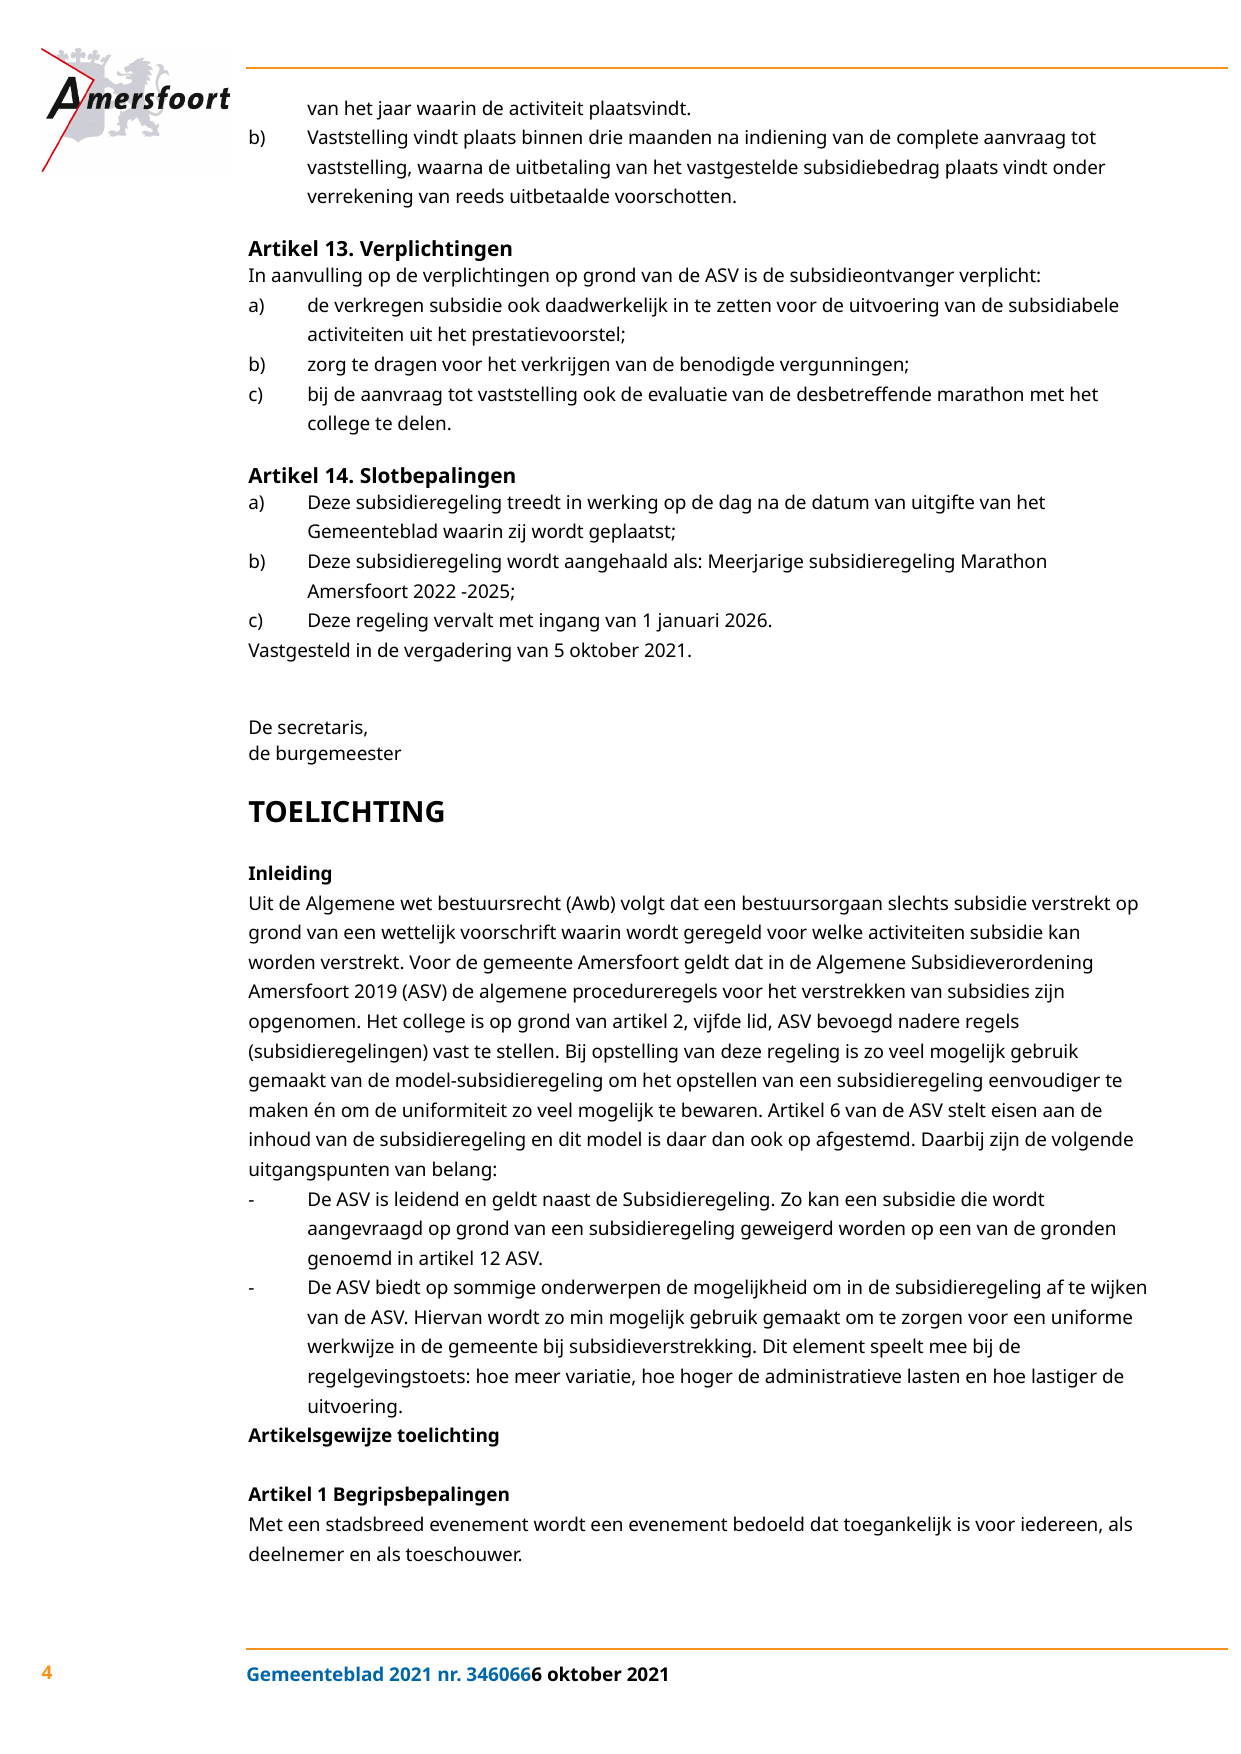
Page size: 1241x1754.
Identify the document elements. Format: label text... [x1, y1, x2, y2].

text De secretaris, [248, 714, 1152, 740]
list van het jaar waarin de activiteit plaatsvindt. [248, 95, 1152, 121]
list bij de aanvraag tot vaststelling ook de evaluatie van de desbetreffende marathon met het college te delen. [248, 381, 1152, 436]
list zorg te dragen voor het verkrijgen van de benodigde vergunningen; [248, 351, 1152, 377]
text Artikel 13. Verplichtingen [248, 234, 1152, 262]
list Vaststelling vindt plaats binnen drie maanden na indiening van de complete aanvraag tot vaststelling, waarna de uitbetaling van het vastgestelde subsidiebedrag plaats vindt onder verrekening van reeds uitbetaalde voorschotten. [248, 124, 1152, 209]
text Met een stadsbreed evenement wordt een evenement bedoeld dat toegankelijk is voor iedereen, als deelnemer en als toeschouwer. [248, 1511, 1152, 1566]
text Artikel 1 Begripsbepalingen [248, 1482, 1152, 1507]
text Vastgesteld in de vergadering van 5 oktober 2021. [248, 637, 1152, 663]
list Deze subsidieregeling wordt aangehaald als: Meerjarige subsidieregeling Marathon Amersfoort 2022 -2025; [248, 548, 1152, 604]
list de verkregen subsidie ook daadwerkelijk in te zetten voor de uitvoering van de subsidiabele activiteiten uit het prestatievoorstel; [248, 292, 1152, 347]
text TOELICHTING [248, 791, 1152, 831]
text In aanvulling op de verplichtingen op grond van de ASV is de subsidieontvanger verplicht: [248, 262, 1152, 288]
list Deze regeling vervalt met ingang van 1 januari 2026. [248, 607, 1152, 633]
text Inleiding [248, 860, 1152, 886]
list Deze subsidieregeling treedt in werking op de dag na de datum van uitgifte van het Gemeenteblad waarin zij wordt geplaatst; [248, 489, 1152, 544]
list De ASV biedt op sommige onderwerpen de mogelijkheid om in de subsidieregeling af te wijken van de ASV. Hiervan wordt zo min mogelijk gebruik gemaakt om te zorgen voor een uniforme werkwijze in de gemeente bij subsidieverstrekking. Dit element speelt mee bij de regelgevingstoets: hoe meer variatie, hoe hoger de administratieve lasten en hoe lastiger de uitvoering. [248, 1274, 1152, 1418]
text Artikelsgewijze toelichting [248, 1422, 1152, 1448]
text de burgemeester [248, 740, 1152, 766]
text Artikel 14. Slotbepalingen [248, 461, 1152, 489]
text Uit de Algemene wet bestuursrecht (Awb) volgt dat een bestuursorgaan slechts subsidie verstrekt op grond van een wettelijk voorschrift waarin wordt geregeld voor welke activiteiten subsidie kan worden verstrekt. Voor de gemeente Amersfoort geldt dat in de Algemene Subsidieverordening Amersfoort 2019 (ASV) de algemene procedureregels voor het verstrekken van subsidies zijn opgenomen. Het college is op grond van artikel 2, vijfde lid, ASV bevoegd nadere regels (subsidieregelingen) vast te stellen. Bij opstelling van deze regeling is zo veel mogelijk gebruik gemaakt van de model-subsidieregeling om het opstellen van een subsidieregeling eenvoudiger te maken én om de uniformiteit zo veel mogelijk te bewaren. Artikel 6 van de ASV stelt eisen aan de inhoud van de subsidieregeling en dit model is daar dan ook op afgestemd. Daarbij zijn de volgende uitgangspunten van belang: [248, 890, 1152, 1182]
list De ASV is leidend en geldt naast de Subsidieregeling. Zo kan een subsidie die wordt aangevraagd op grond van een subsidieregeling geweigerd worden op een van de gronden genoemd in artikel 12 ASV. [248, 1186, 1152, 1271]
picture [41, 47, 231, 172]
